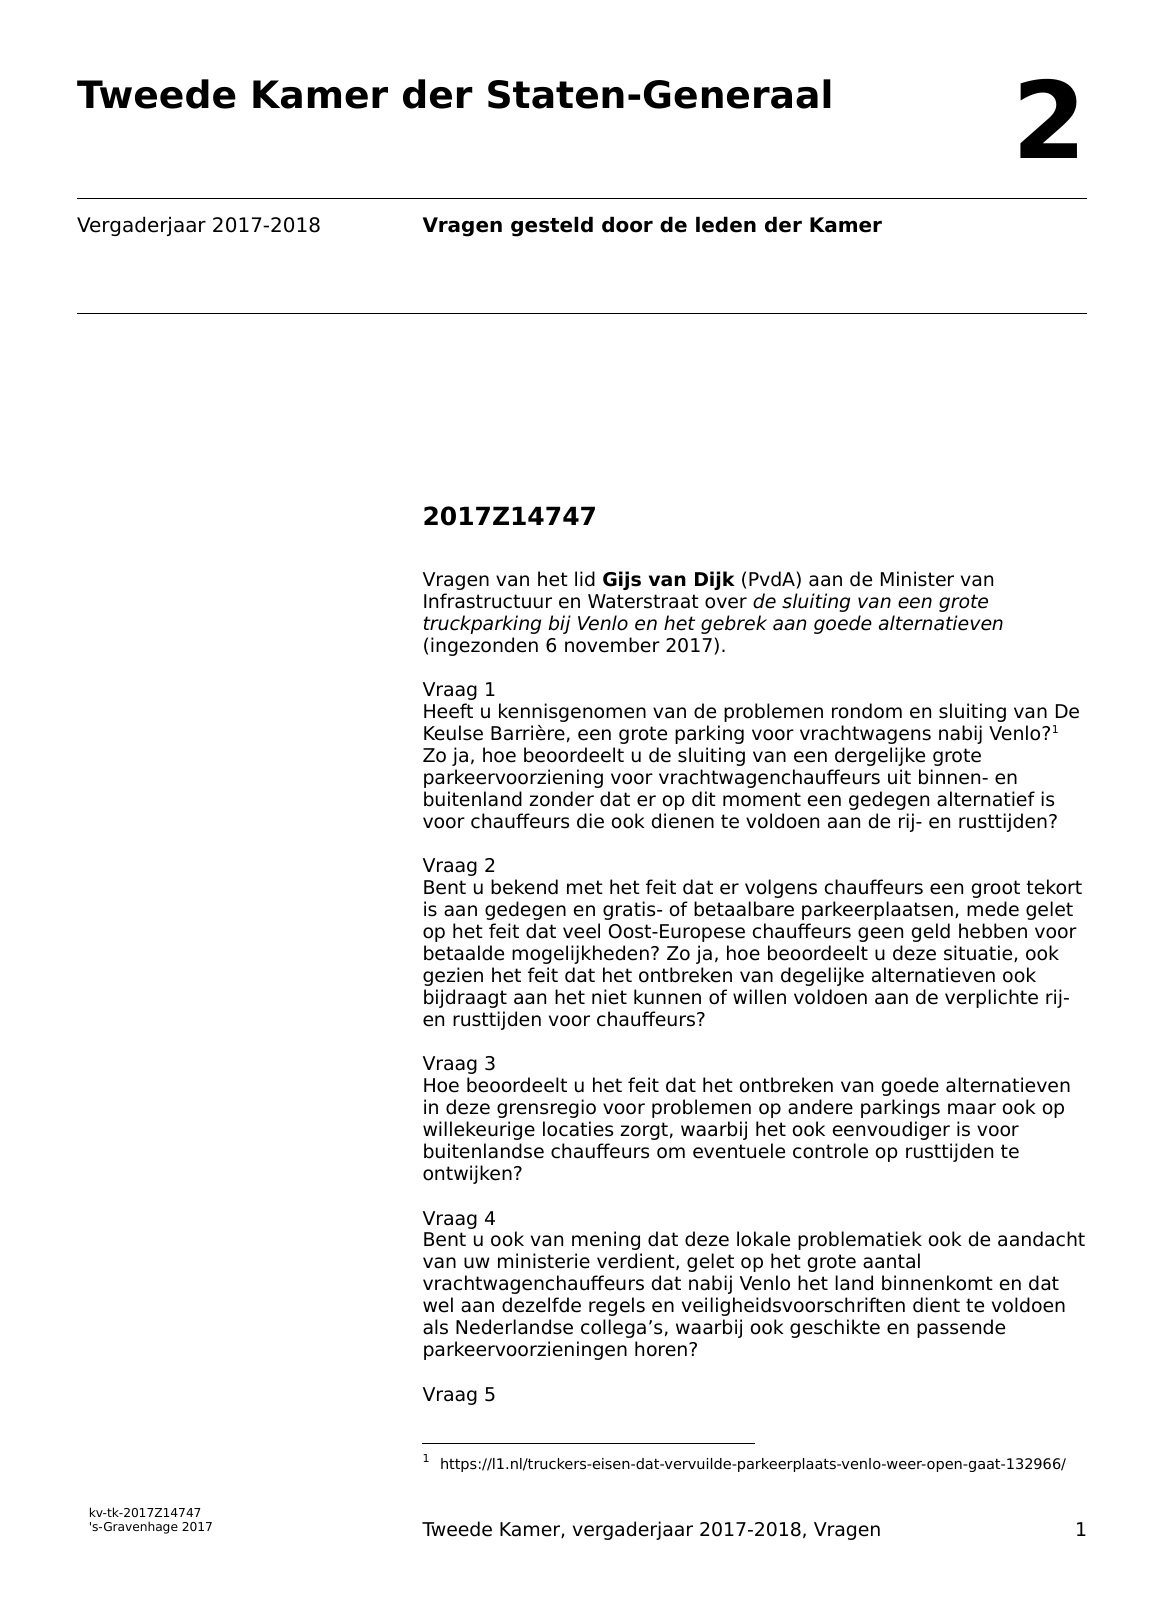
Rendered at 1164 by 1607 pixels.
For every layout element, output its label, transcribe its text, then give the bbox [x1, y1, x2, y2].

text Heeft u kennisgenomen van de problemen rondom en sluiting van De Keulse Barrière, een grote parking voor vrachtwagens nabij Venlo? Zo ja, hoe beoordeelt u de sluiting van een dergelijke grote parkeervoorziening voor vrachtwagenchauffeurs uit binnen- en buitenland zonder dat er op dit moment een gedegen alternatief is voor chauffeurs die ook dienen te voldoen aan de rij- en rusttijden? [422, 701, 1087, 833]
table_header 2 [886, 59, 1087, 198]
text Vraag 4 [422, 1207, 1087, 1229]
text https://l1.nl/truckers-eisen-dat-vervuilde-parkeerplaats-venlo-weer-open-gaat-132966/ [422, 1452, 1087, 1474]
text 2017Z14747 [422, 502, 1087, 531]
text Vragen van het lid Gijs van Dijk (PvdA) aan de Minister van Infrastructuur en Waterstraat over de sluiting van een grote truckparking bij Venlo en het gebrek aan goede alternatieven (ingezonden 6 november 2017). [422, 569, 1087, 657]
text Hoe beoordeelt u het feit dat het ontbreken van goede alternatieven in deze grensregio voor problemen op andere parkings maar ook op willekeurige locaties zorgt, waarbij het ook eenvoudiger is voor buitenlandse chauffeurs om eventuele controle op rusttijden te ontwijken? [422, 1075, 1087, 1185]
text Vraag 2 [422, 855, 1087, 877]
text 's-Gravenhage 2017 [88, 1520, 323, 1534]
text Vraag 3 [422, 1053, 1087, 1075]
text Vraag 5 [422, 1383, 1087, 1405]
text Vraag 1 [422, 679, 1087, 701]
text Bent u bekend met het feit dat er volgens chauffeurs een groot tekort is aan gedegen en gratis- of betaalbare parkeerplaatsen, mede gelet op het feit dat veel Oost-Europese chauffeurs geen geld hebben voor betaalde mogelijkheden? Zo ja, hoe beoordeelt u deze situatie, ook gezien het feit dat het ontbreken van degelijke alternatieven ook bijdraagt aan het niet kunnen of willen voldoen aan de verplichte rij- en rusttijden voor chauffeurs? [422, 877, 1087, 1031]
text Bent u ook van mening dat deze lokale problematiek ook de aandacht van uw ministerie verdient, gelet op het grote aantal vrachtwagenchauffeurs dat nabij Venlo het land binnenkomt en dat wel aan dezelfde regels en veiligheidsvoorschriften dient te voldoen als Nederlandse collega’s, waarbij ook geschikte en passende parkeervoorzieningen horen? [422, 1229, 1087, 1361]
text kv-tk-2017Z14747 [88, 1506, 323, 1520]
table_cell Vergaderjaar 2017-2018 [77, 199, 422, 313]
table_cell Vragen gesteld door de leden der Kamer [422, 199, 1087, 313]
table_header Tweede Kamer der Staten-Generaal [77, 59, 886, 198]
